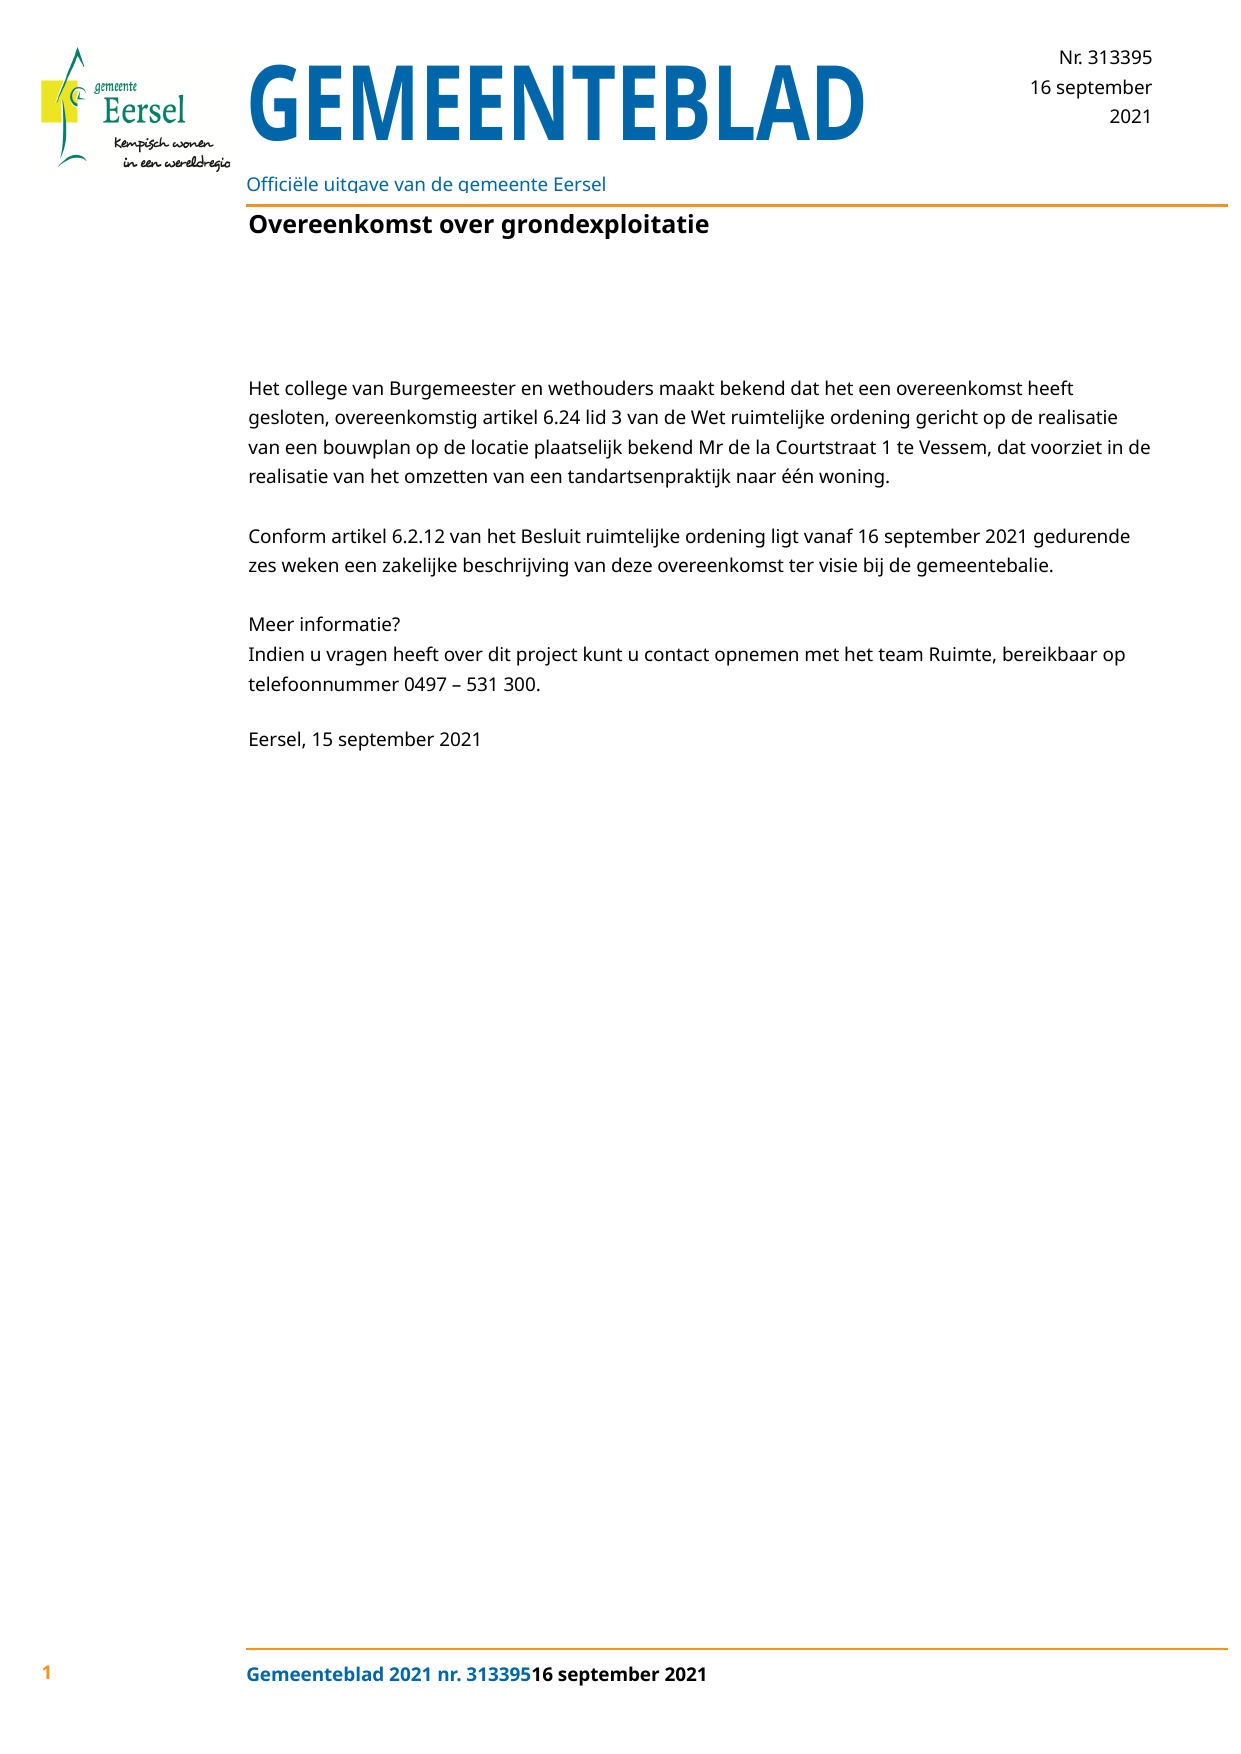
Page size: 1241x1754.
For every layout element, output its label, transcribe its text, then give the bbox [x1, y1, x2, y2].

picture [41, 47, 231, 172]
text Conform artikel 6.2.12 van het Besluit ruimtelijke ordening ligt vanaf 16 september 2021 gedurende zes weken een zakelijke beschrijving van deze overeenkomst ter visie bij de gemeentebalie. [248, 523, 1152, 578]
text Indien u vragen heeft over dit project kunt u contact opnemen met het team Ruimte, bereikbaar op telefoonnummer 0497 – 531 300. [248, 641, 1152, 696]
text Eersel, 15 september 2021 [248, 726, 1152, 752]
text Meer informatie? [248, 612, 1152, 637]
text Het college van Burgemeester en wethouders maakt bekend dat het een overeenkomst heeft gesloten, overeenkomstig artikel 6.24 lid 3 van de Wet ruimtelijke ordening gericht op de realisatie van een bouwplan op de locatie plaatselijk bekend Mr de la Courtstraat 1 te Vessem, dat voorziet in de realisatie van het omzetten van een tandartsenpraktijk naar één woning. [248, 375, 1152, 489]
text Overeenkomst over grondexploitatie [248, 207, 1152, 241]
